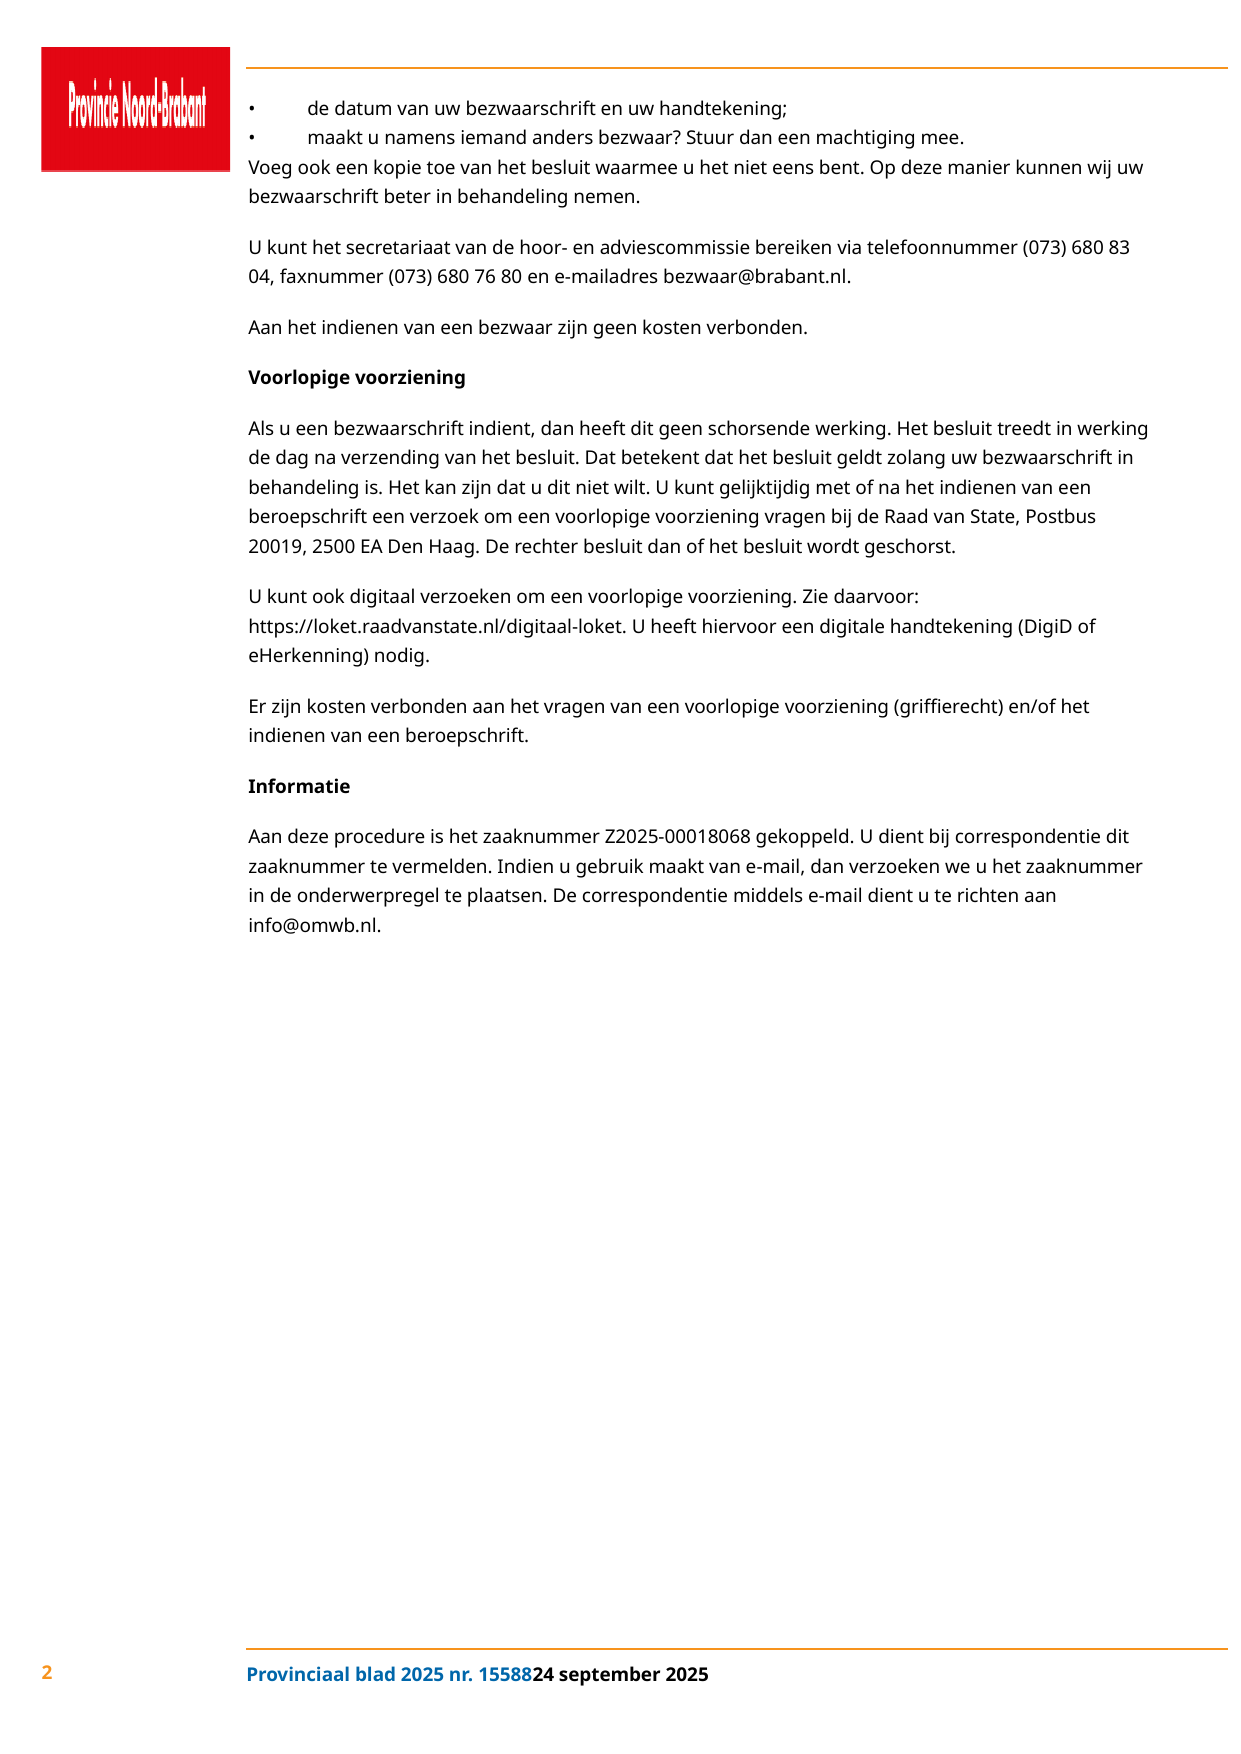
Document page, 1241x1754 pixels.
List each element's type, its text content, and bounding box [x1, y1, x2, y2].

text Voeg ook een kopie toe van het besluit waarmee u het niet eens bent. Op deze manier kunnen wij uw bezwaarschrift beter in behandeling nemen. [248, 154, 1152, 209]
text U kunt ook digitaal verzoeken om een voorlopige voorziening. Zie daarvoor: https://loket.raadvanstate.nl/digitaal-loket. U heeft hiervoor een digitale handtekening (DigiD of eHerkenning) nodig. [248, 583, 1152, 668]
list maakt u namens iemand anders bezwaar? Stuur dan een machtiging mee. [248, 124, 1152, 150]
text Als u een bezwaarschrift indient, dan heeft dit geen schorsende werking. Het besluit treedt in werking de dag na verzending van het besluit. Dat betekent dat het besluit geldt zolang uw bezwaarschrift in behandeling is. Het kan zijn dat u dit niet wilt. U kunt gelijktijdig met of na het indienen van een beroepschrift een verzoek om een voorlopige voorziening vragen bij de Raad van State, Postbus 20019, 2500 EA Den Haag. De rechter besluit dan of het besluit wordt geschorst. [248, 415, 1152, 559]
text U kunt het secretariaat van de hoor- en adviescommissie bereiken via telefoonnummer (073) 680 83 04, faxnummer (073) 680 76 80 en e-mailadres bezwaar@brabant.nl. [248, 234, 1152, 289]
text Voorlopige voorziening [248, 364, 1152, 390]
picture [41, 47, 231, 172]
text Aan deze procedure is het zaaknummer Z2025-00018068 gekoppeld. U dient bij correspondentie dit zaaknummer te vermelden. Indien u gebruik maakt van e-mail, dan verzoeken we u het zaaknummer in de onderwerpregel te plaatsen. De correspondentie middels e-mail dient u te richten aan info@omwb.nl. [248, 823, 1152, 938]
text Informatie [248, 773, 1152, 799]
text Er zijn kosten verbonden aan het vragen van een voorlopige voorziening (griffierecht) en/of het indienen van een beroepschrift. [248, 693, 1152, 748]
text Aan het indienen van een bezwaar zijn geen kosten verbonden. [248, 314, 1152, 340]
list de datum van uw bezwaarschrift en uw handtekening; [248, 95, 1152, 121]
